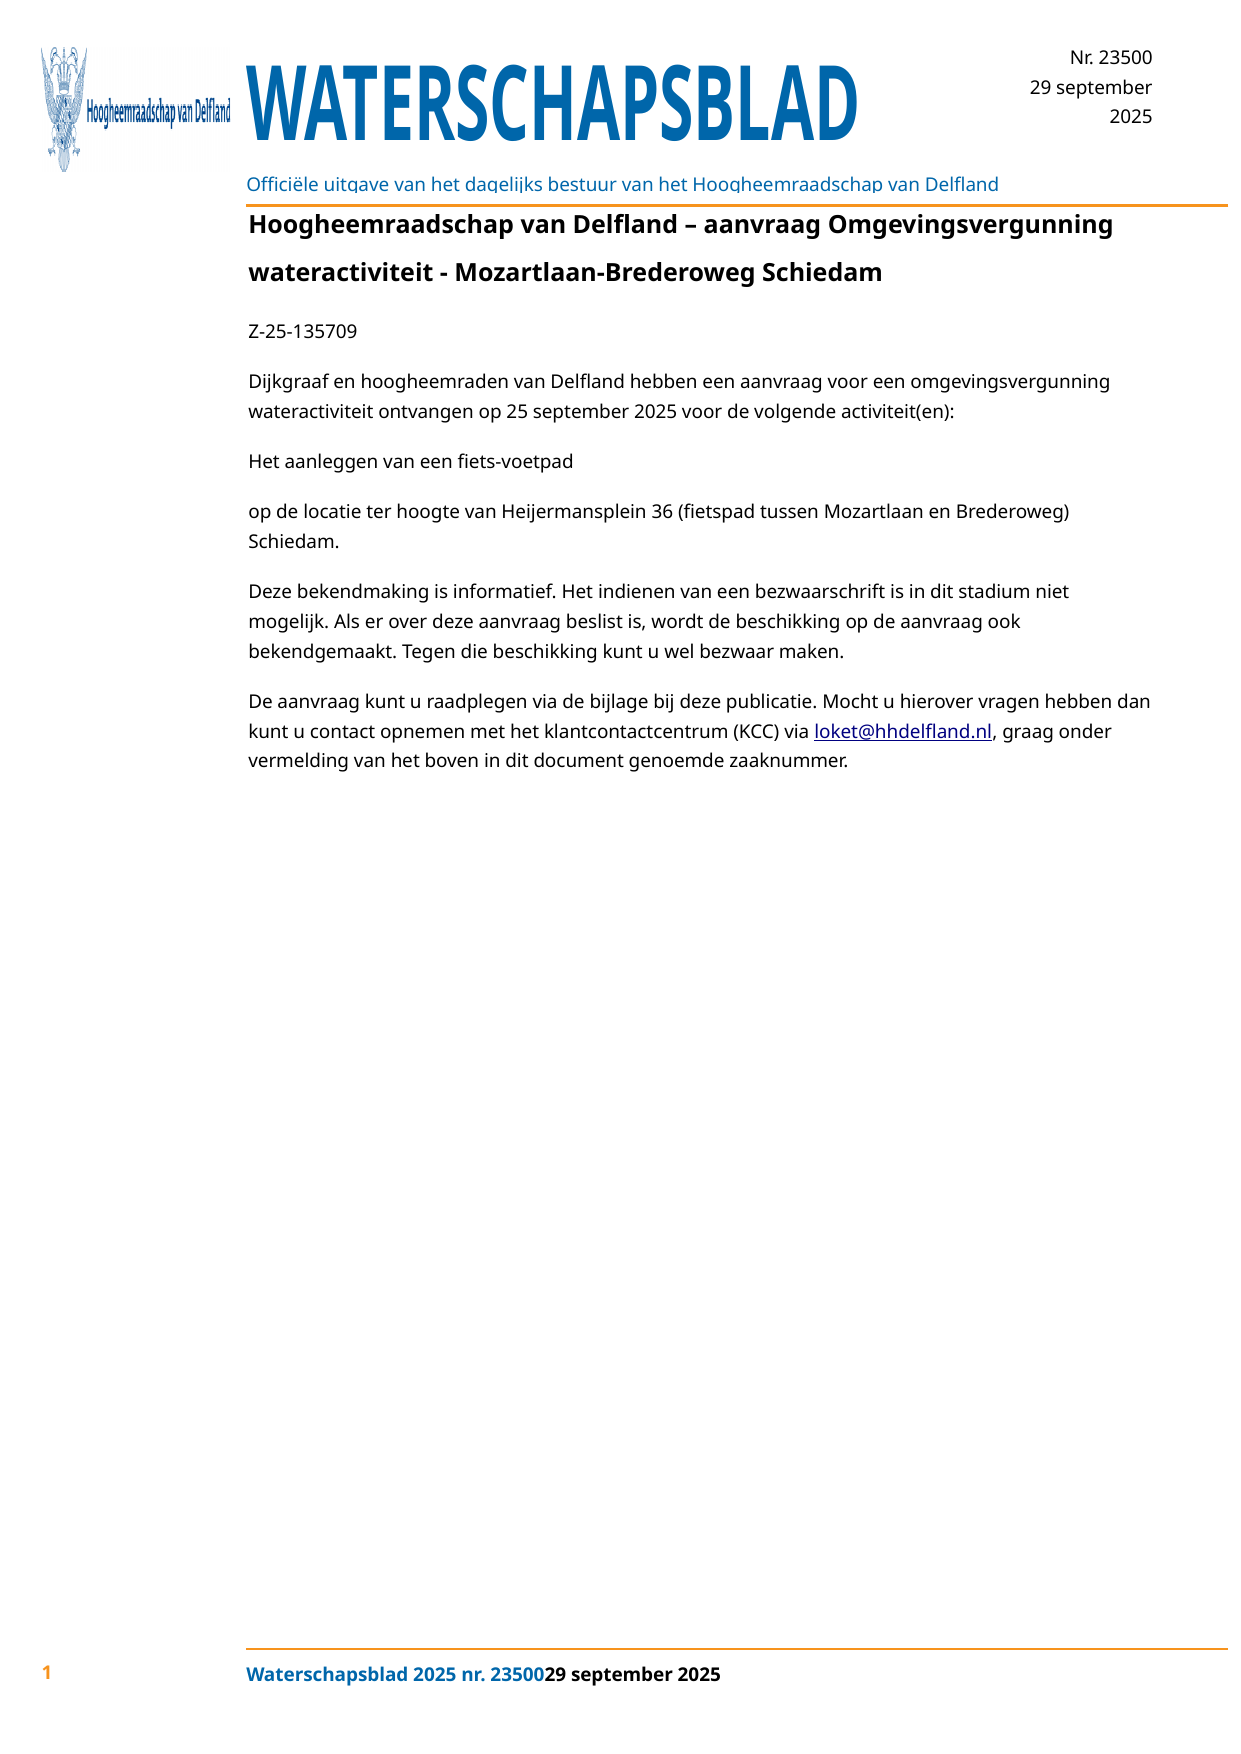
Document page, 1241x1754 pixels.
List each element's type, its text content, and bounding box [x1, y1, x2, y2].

text Het aanleggen van een fiets-voetpad [248, 448, 1152, 474]
text op de locatie ter hoogte van Heijermansplein 36 (fietspad tussen Mozartlaan en Brederoweg) Schiedam. [248, 499, 1152, 554]
text Z-25-135709 [248, 318, 1152, 344]
picture [41, 47, 231, 172]
text Dijkgraaf en hoogheemraden van Delfland hebben een aanvraag voor een omgevingsvergunning wateractiviteit ontvangen op 25 september 2025 voor de volgende activiteit(en): [248, 368, 1152, 424]
text De aanvraag kunt u raadplegen via de bijlage bij deze publicatie. Mocht u hierover vragen hebben dan kunt u contact opnemen met het klantcontactcentrum (KCC) via loket@hhdelfland.nl, graag onder vermelding van het boven in dit document genoemde zaaknummer. [248, 688, 1152, 773]
text Hoogheemraadschap van Delfland – aanvraag Omgevingsvergunning wateractiviteit - Mozartlaan-Brederoweg Schiedam [248, 207, 1152, 288]
text Deze bekendmaking is informatief. Het indienen van een bezwaarschrift is in dit stadium niet mogelijk. Als er over deze aanvraag beslist is, wordt de beschikking op de aanvraag ook bekendgemaakt. Tegen die beschikking kunt u wel bezwaar maken. [248, 579, 1152, 664]
